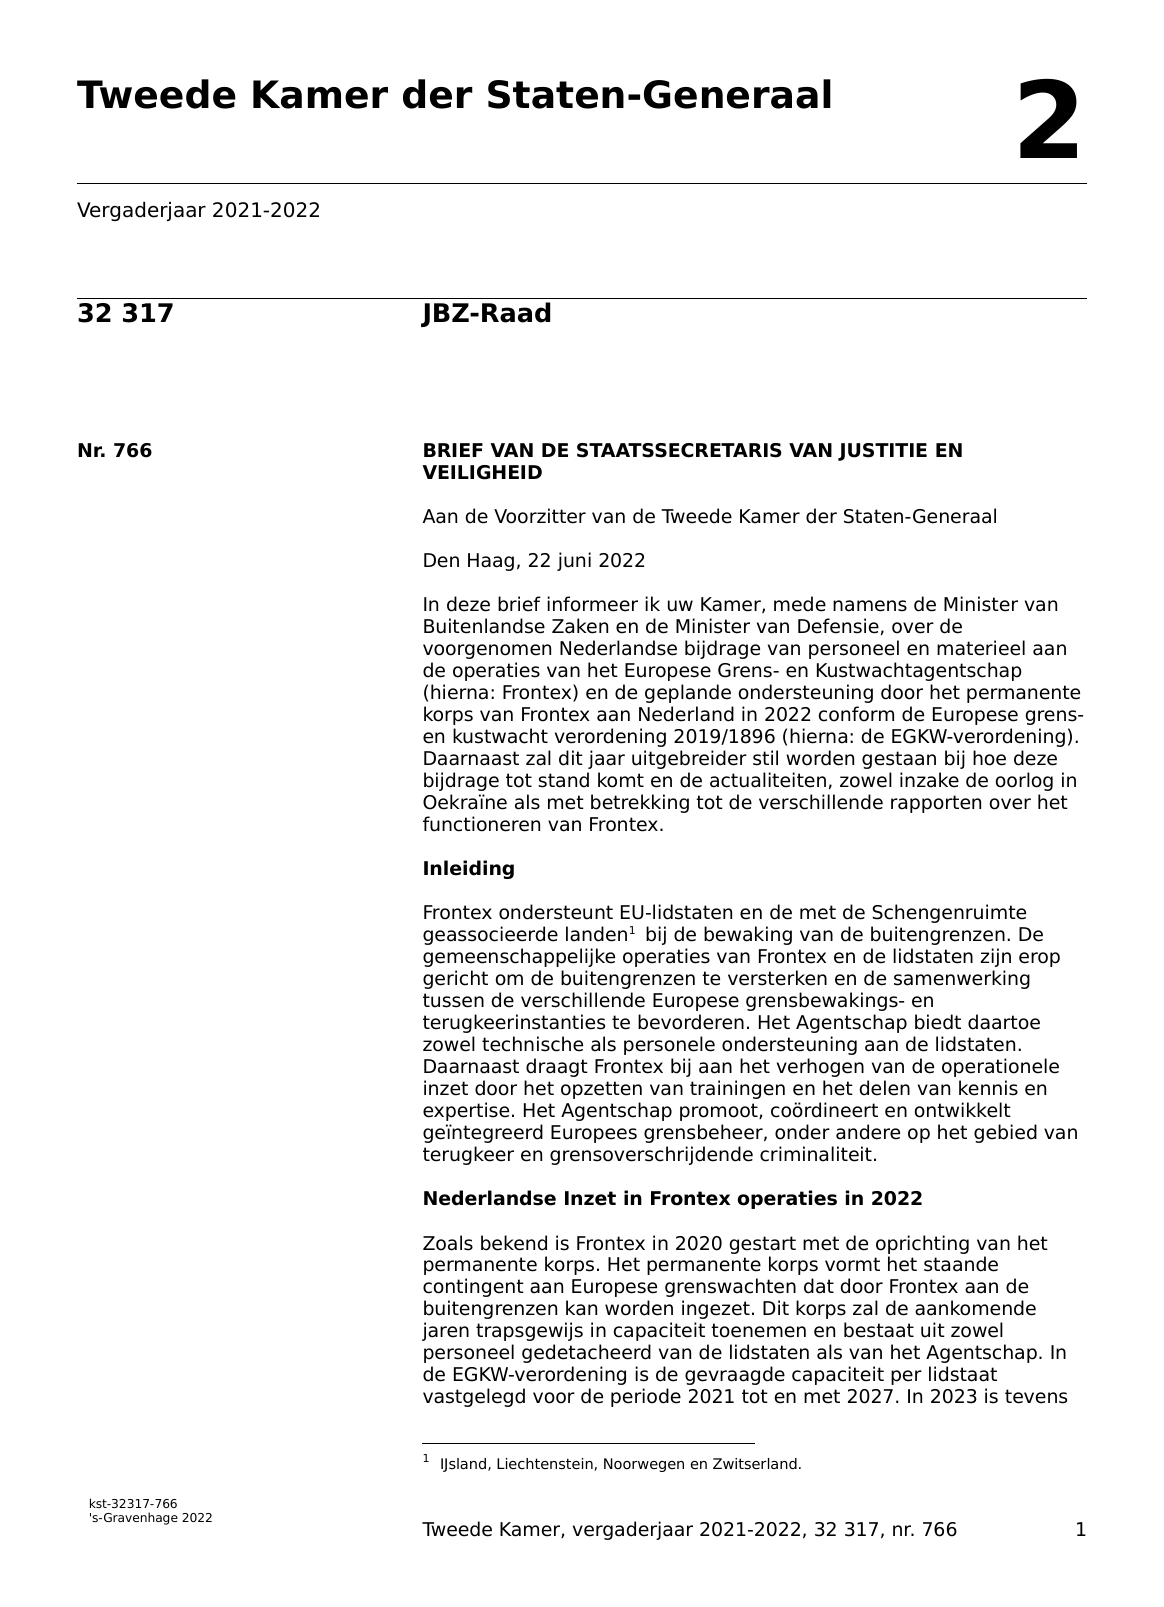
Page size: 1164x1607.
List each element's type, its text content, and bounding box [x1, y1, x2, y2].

subtitle Nederlandse Inzet in Frontex operaties in 2022 [422, 1188, 1087, 1210]
text In deze brief informeer ik uw Kamer, mede namens de Minister van Buitenlandse Zaken en de Minister van Defensie, over de voorgenomen Nederlandse bijdrage van personeel en materieel aan de operaties van het Europese Grens- en Kustwachtagentschap (hierna: Frontex) en de geplande ondersteuning door het permanente korps van Frontex aan Nederland in 2022 conform de Europese grens- en kustwacht verordening 2019/1896 (hierna: de EGKW-verordening). Daarnaast zal dit jaar uitgebreider stil worden gestaan bij hoe deze bijdrage tot stand komt en de actualiteiten, zowel inzake de oorlog in Oekraïne als met betrekking tot de verschillende rapporten over het functioneren van Frontex. [422, 594, 1087, 836]
text IJsland, Liechtenstein, Noorwegen en Zwitserland. [422, 1452, 1087, 1474]
text Aan de Voorzitter van de Tweede Kamer der Staten-Generaal [422, 506, 1087, 528]
table_cell Vergaderjaar 2021-2022 [77, 184, 1087, 298]
subtitle 32 317 JBZ-Raad [77, 299, 1087, 329]
text 's-Gravenhage 2022 [88, 1511, 323, 1525]
subtitle Nr. 766 BRIEF VAN DE STAATSSECRETARIS VAN JUSTITIE EN VEILIGHEID [77, 440, 1087, 484]
subtitle Inleiding [422, 858, 1087, 880]
text kst-32317-766 [88, 1497, 323, 1511]
text Den Haag, 22 juni 2022 [422, 550, 1087, 572]
table_header 2 [886, 59, 1087, 183]
text Frontex ondersteunt EU-lidstaten en de met de Schengenruimte geassocieerde landen bij de bewaking van de buitengrenzen. De gemeenschappelijke operaties van Frontex en de lidstaten zijn erop gericht om de buitengrenzen te versterken en de samenwerking tussen de verschillende Europese grensbewakings- en terugkeerinstanties te bevorderen. Het Agentschap biedt daartoe zowel technische als personele ondersteuning aan de lidstaten. Daarnaast draagt Frontex bij aan het verhogen van de operationele inzet door het opzetten van trainingen en het delen van kennis en expertise. Het Agentschap promoot, coördineert en ontwikkelt geïntegreerd Europees grensbeheer, onder andere op het gebied van terugkeer en grensoverschrijdende criminaliteit. [422, 902, 1087, 1166]
table_header Tweede Kamer der Staten-Generaal [77, 59, 886, 183]
text Zoals bekend is Frontex in 2020 gestart met de oprichting van het permanente korps. Het permanente korps vormt het staande contingent aan Europese grenswachten dat door Frontex aan de buitengrenzen kan worden ingezet. Dit korps zal de aankomende jaren trapsgewijs in capaciteit toenemen en bestaat uit zowel personeel gedetacheerd van de lidstaten als van het Agentschap. In de EGKW-verordening is de gevraagde capaciteit per lidstaat vastgelegd voor de periode 2021 tot en met 2027. In 2023 is tevens [422, 1232, 1087, 1408]
